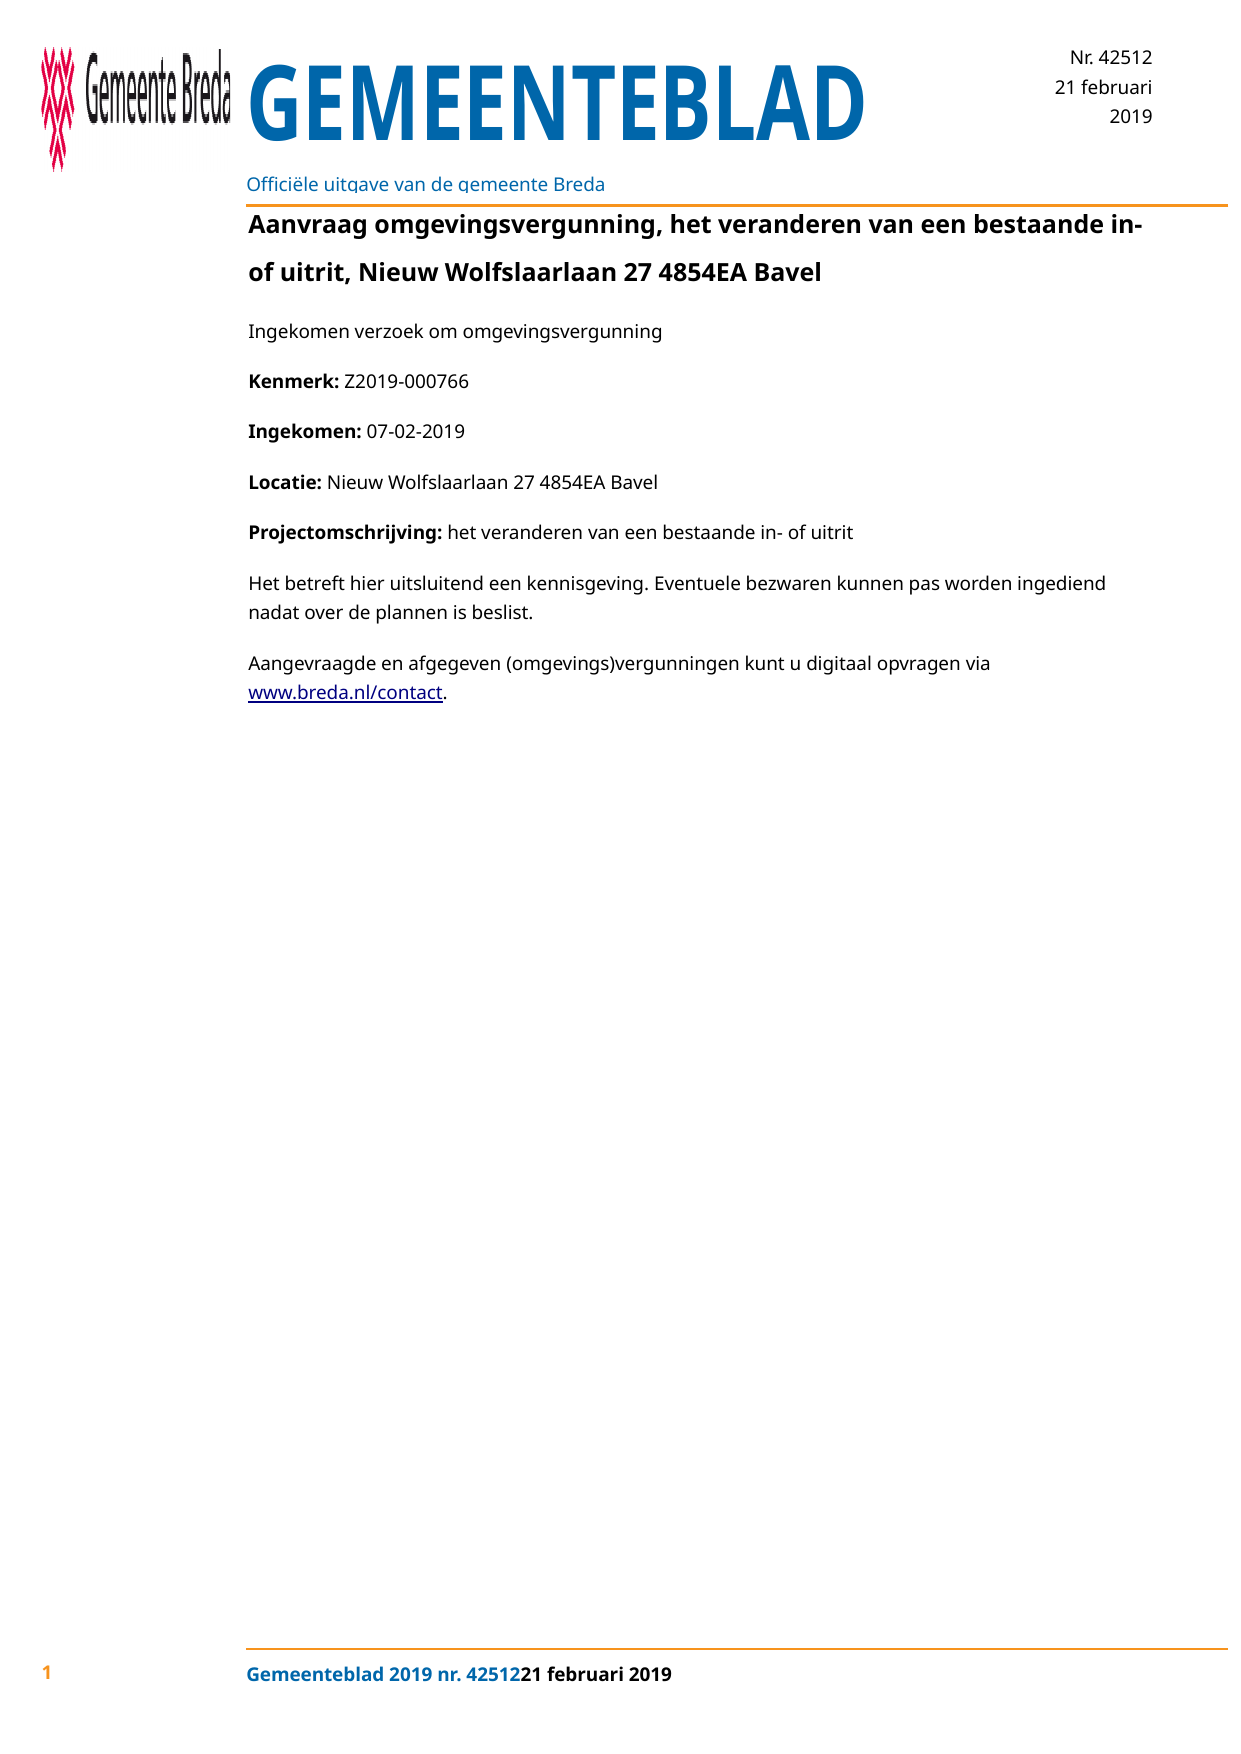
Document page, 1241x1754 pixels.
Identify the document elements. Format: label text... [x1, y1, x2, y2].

text Locatie: Nieuw Wolfslaarlaan 27 4854EA Bavel [248, 469, 1152, 495]
text Ingekomen verzoek om omgevingsvergunning [248, 318, 1152, 344]
text Projectomschrijving: het veranderen van een bestaande in- of uitrit [248, 519, 1152, 545]
text Het betreft hier uitsluitend een kennisgeving. Eventuele bezwaren kunnen pas worden ingediend nadat over de plannen is beslist. [248, 570, 1152, 625]
text Aanvraag omgevingsvergunning, het veranderen van een bestaande in- of uitrit, Nieuw Wolfslaarlaan 27 4854EA Bavel [248, 207, 1152, 288]
picture [41, 47, 231, 172]
text Ingekomen: 07-02-2019 [248, 419, 1152, 444]
text Kenmerk: Z2019-000766 [248, 368, 1152, 394]
text Aangevraagde en afgegeven (omgevings)vergunningen kunt u digitaal opvragen via www.breda.nl/contact. [248, 650, 1152, 705]
